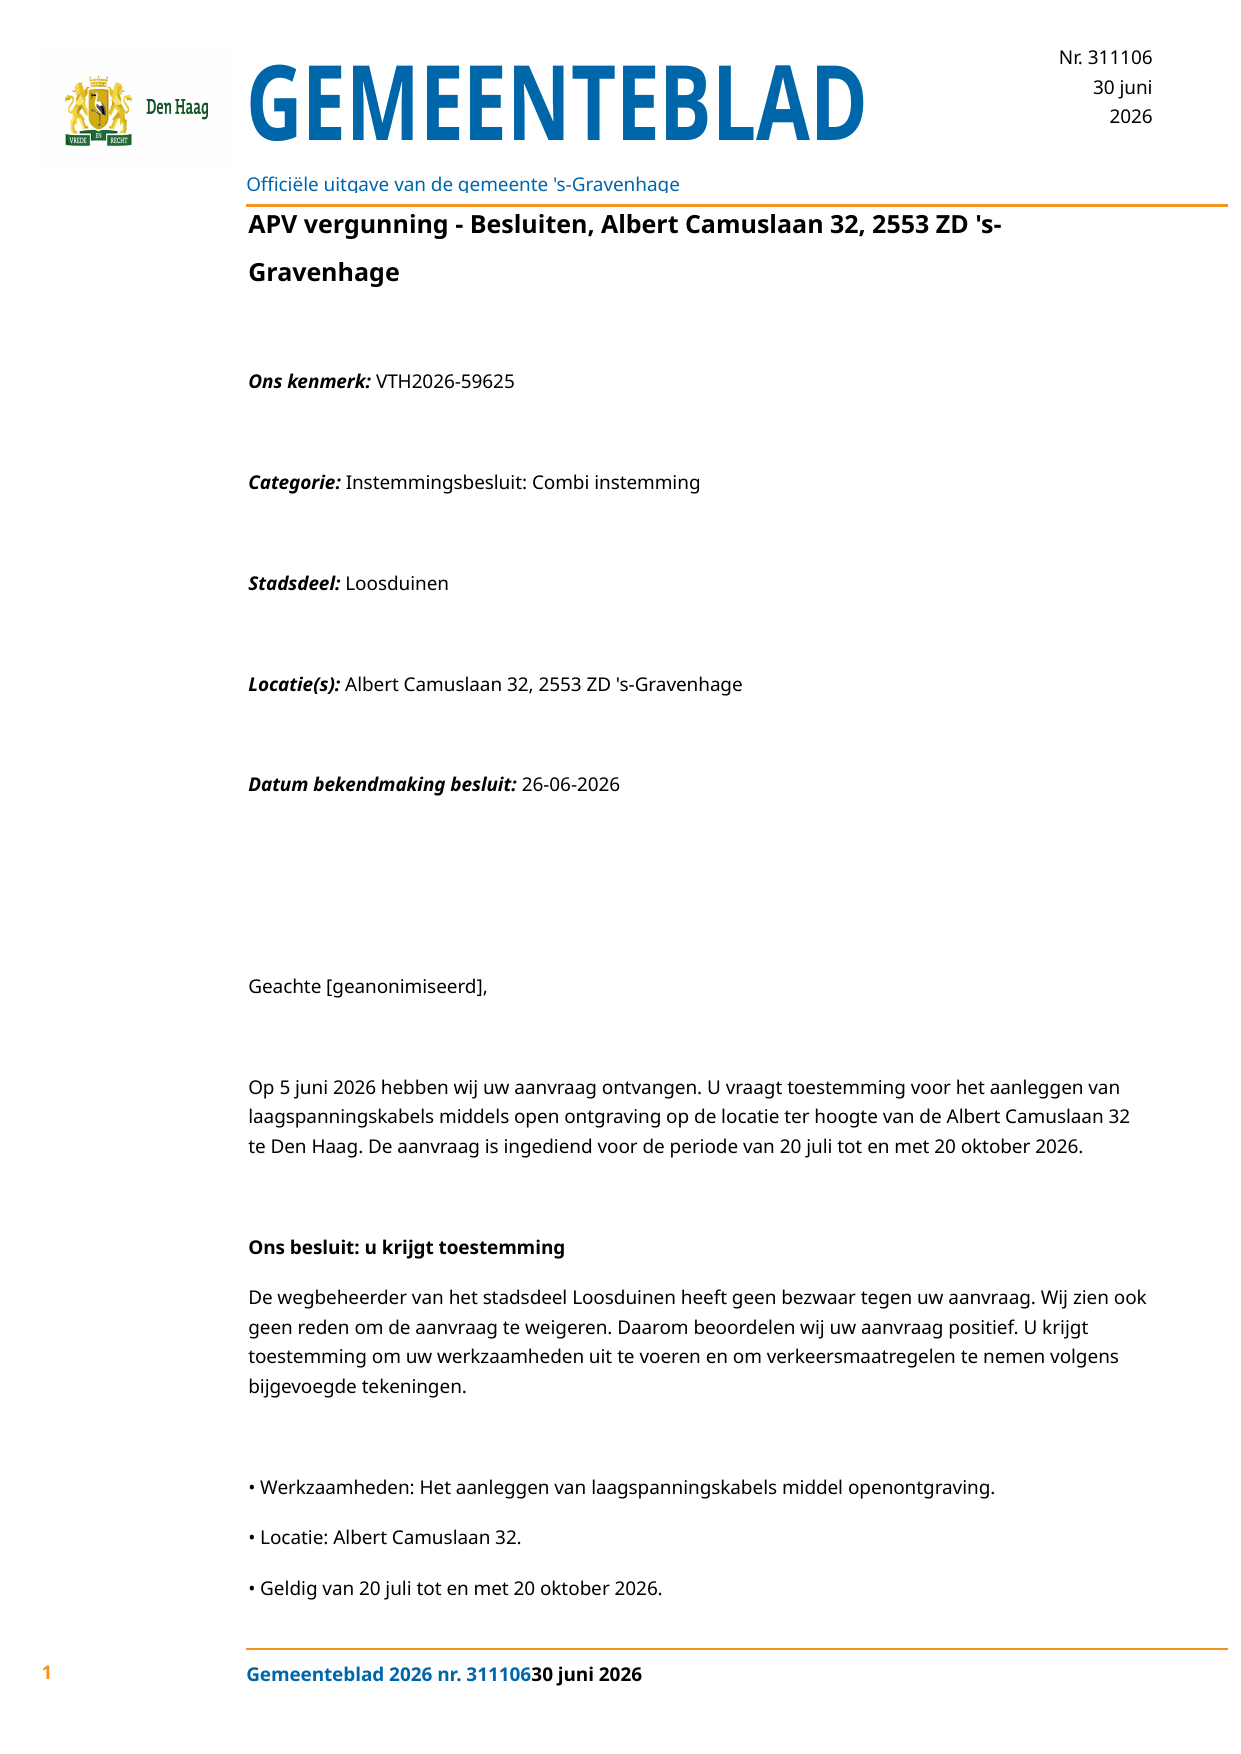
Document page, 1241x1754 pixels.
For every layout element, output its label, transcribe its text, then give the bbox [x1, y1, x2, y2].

text Categorie: Instemmingsbesluit: Combi instemming [248, 469, 1152, 495]
text Ons kenmerk: VTH2026-59625 [248, 368, 1152, 394]
text Datum bekendmaking besluit: 26-06-2026 [248, 772, 1152, 797]
text Locatie(s): Albert Camuslaan 32, 2553 ZD 's-Gravenhage [248, 671, 1152, 697]
text De wegbeheerder van het stadsdeel Loosduinen heeft geen bezwaar tegen uw aanvraag. Wij zien ook geen reden om de aanvraag te weigeren. Daarom beoordelen wij uw aanvraag positief. U krijgt toestemming om uw werkzaamheden uit te voeren en om verkeersmaatregelen te nemen volgens bijgevoegde tekeningen. [248, 1284, 1152, 1399]
text Op 5 juni 2026 hebben wij uw aanvraag ontvangen. U vraagt toestemming voor het aanleggen van laagspanningskabels middels open ontgraving op de locatie ter hoogte van de Albert Camuslaan 32 te Den Haag. De aanvraag is ingediend voor de periode van 20 juli tot en met 20 oktober 2026. [248, 1074, 1152, 1159]
text Geachte [geanonimiseerd], [248, 973, 1152, 999]
picture [41, 47, 231, 172]
text Stadsdeel: Loosduinen [248, 570, 1152, 596]
text • Werkzaamheden: Het aanleggen van laagspanningskabels middel openontgraving. [248, 1474, 1152, 1500]
text Ons besluit: u krijgt toestemming [248, 1234, 1152, 1260]
text • Locatie: Albert Camuslaan 32. [248, 1524, 1152, 1550]
text • Geldig van 20 juli tot en met 20 oktober 2026. [248, 1575, 1152, 1601]
text APV vergunning - Besluiten, Albert Camuslaan 32, 2553 ZD 's-Gravenhage [248, 207, 1152, 288]
